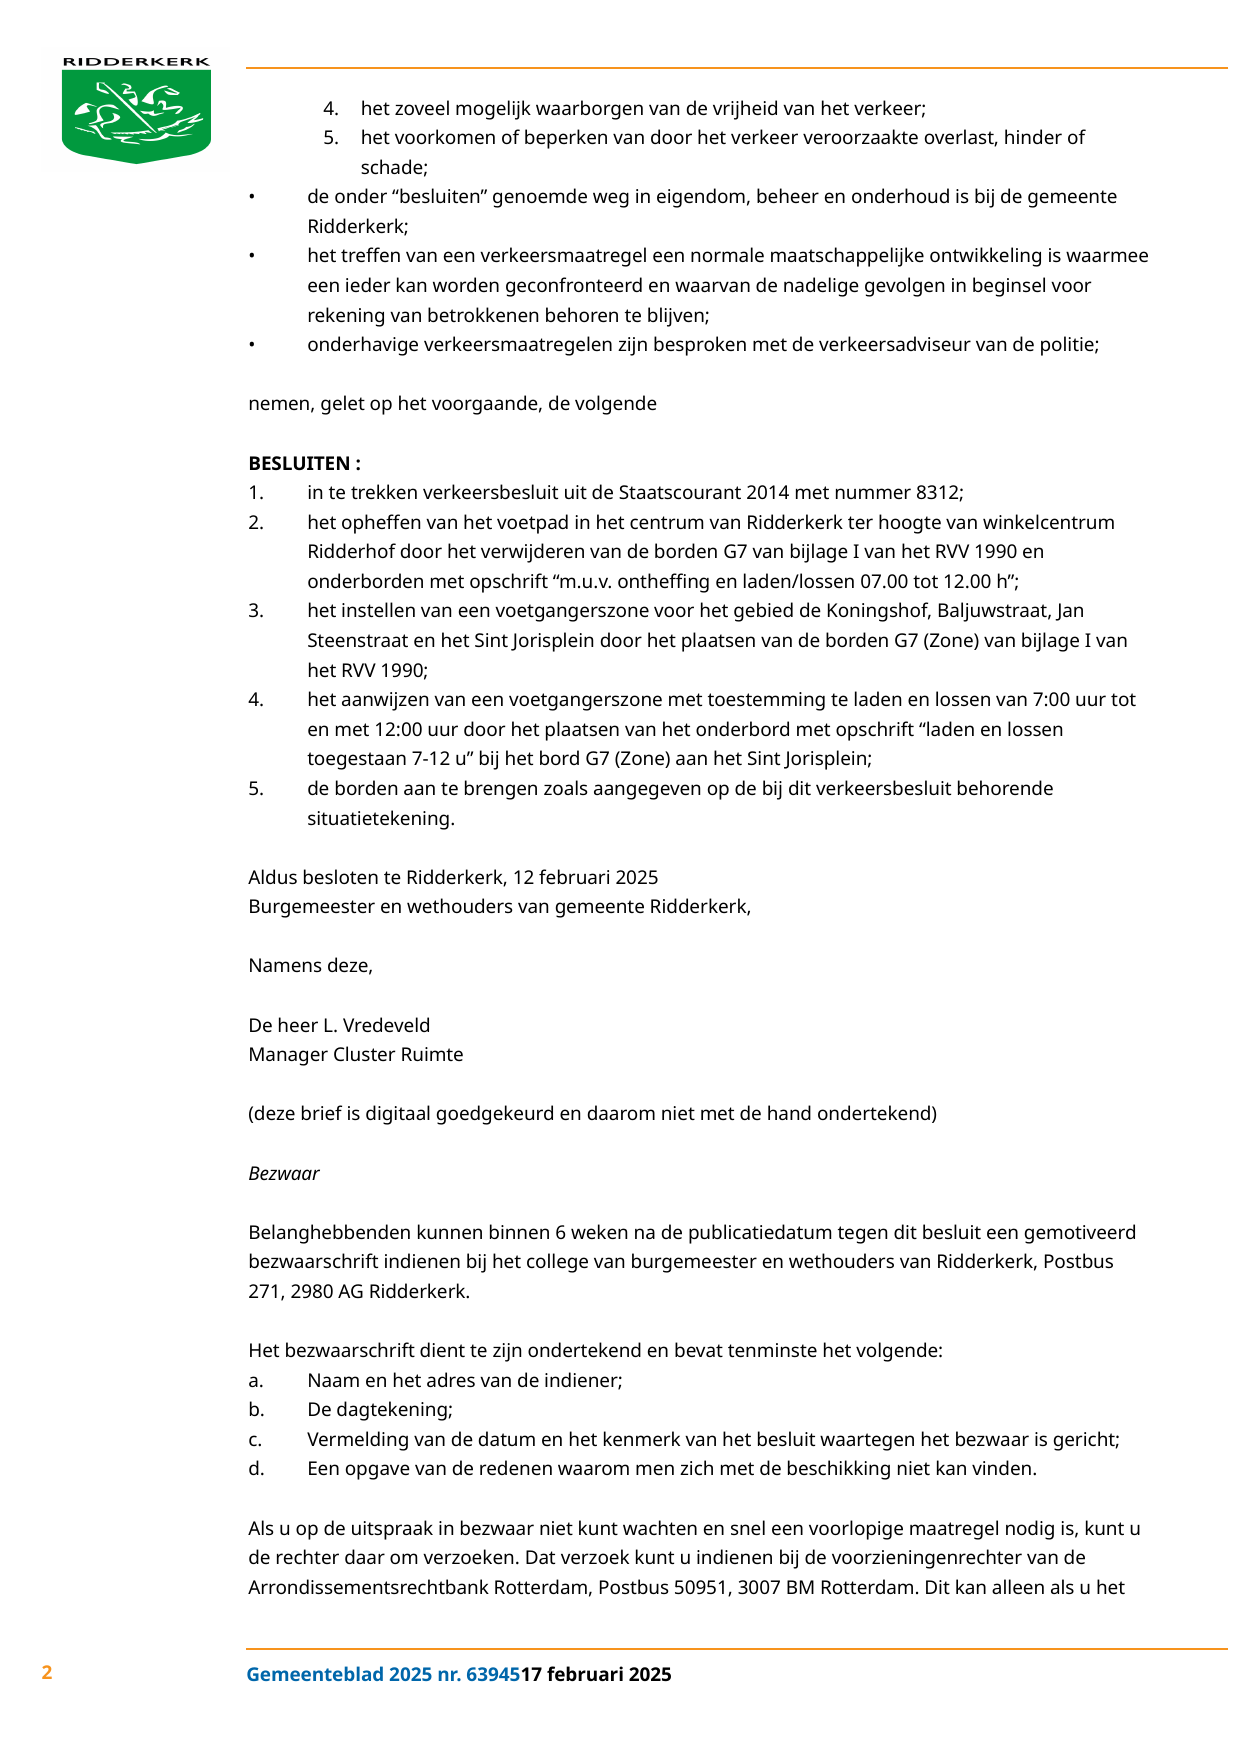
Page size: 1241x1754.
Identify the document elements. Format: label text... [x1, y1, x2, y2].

text BESLUITEN : [248, 450, 1152, 476]
text nemen, gelet op het voorgaande, de volgende [248, 391, 1152, 416]
list de onder “besluiten” genoemde weg in eigendom, beheer en onderhoud is bij de gemeente Ridderkerk; [248, 183, 1152, 239]
list het zoveel mogelijk waarborgen van de vrijheid van het verkeer; [323, 95, 1152, 121]
list Een opgave van de redenen waarom men zich met de beschikking niet kan vinden. [248, 1456, 1152, 1481]
picture [41, 47, 231, 172]
text Als u op de uitspraak in bezwaar niet kunt wachten en snel een voorlopige maatregel nodig is, kunt u de rechter daar om verzoeken. Dat verzoek kunt u indienen bij de voorzieningenrechter van de Arrondissementsrechtbank Rotterdam, Postbus 50951, 3007 BM Rotterdam. Dit kan alleen als u het [248, 1515, 1152, 1600]
text Manager Cluster Ruimte [248, 1041, 1152, 1067]
text Het bezwaarschrift dient te zijn ondertekend en bevat tenminste het volgende: [248, 1337, 1152, 1363]
list het voorkomen of beperken van door het verkeer veroorzaakte overlast, hinder of schade; [323, 124, 1152, 180]
list de borden aan te brengen zoals aangegeven op de bij dit verkeersbesluit behorende situatietekening. [248, 775, 1152, 831]
text Belanghebbenden kunnen binnen 6 weken na de publicatiedatum tegen dit besluit een gemotiveerd bezwaarschrift indienen bij het college van burgemeester en wethouders van Ridderkerk, Postbus 271, 2980 AG Ridderkerk. [248, 1219, 1152, 1304]
list De dagtekening; [248, 1396, 1152, 1422]
text De heer L. Vredeveld [248, 1012, 1152, 1038]
list Naam en het adres van de indiener; [248, 1367, 1152, 1393]
list het opheffen van het voetpad in het centrum van Ridderkerk ter hoogte van winkelcentrum Ridderhof door het verwijderen van de borden G7 van bijlage I van het RVV 1990 en onderborden met opschrift “m.u.v. ontheffing en laden/lossen 07.00 tot 12.00 h”; [248, 509, 1152, 594]
list het treffen van een verkeersmaatregel een normale maatschappelijke ontwikkeling is waarmee een ieder kan worden geconfronteerd en waarvan de nadelige gevolgen in beginsel voor rekening van betrokkenen behoren te blijven; [248, 243, 1152, 328]
list het instellen van een voetgangerszone voor het gebied de Koningshof, Baljuwstraat, Jan Steenstraat en het Sint Jorisplein door het plaatsen van de borden G7 (Zone) van bijlage I van het RVV 1990; [248, 598, 1152, 683]
text Bezwaar [248, 1160, 1152, 1186]
list in te trekken verkeersbesluit uit de Staatscourant 2014 met nummer 8312; [248, 479, 1152, 505]
list onderhavige verkeersmaatregelen zijn besproken met de verkeersadviseur van de politie; [248, 331, 1152, 357]
text Namens deze, [248, 953, 1152, 978]
text Burgemeester en wethouders van gemeente Ridderkerk, [248, 893, 1152, 919]
list het aanwijzen van een voetgangerszone met toestemming te laden en lossen van 7:00 uur tot en met 12:00 uur door het plaatsen van het onderbord met opschrift “laden en lossen toegestaan 7-12 u” bij het bord G7 (Zone) aan het Sint Jorisplein; [248, 686, 1152, 771]
text (deze brief is digitaal goedgekeurd en daarom niet met de hand ondertekend) [248, 1101, 1152, 1126]
list Vermelding van de datum en het kenmerk van het besluit waartegen het bezwaar is gericht; [248, 1426, 1152, 1452]
text Aldus besloten te Ridderkerk, 12 februari 2025 [248, 864, 1152, 890]
